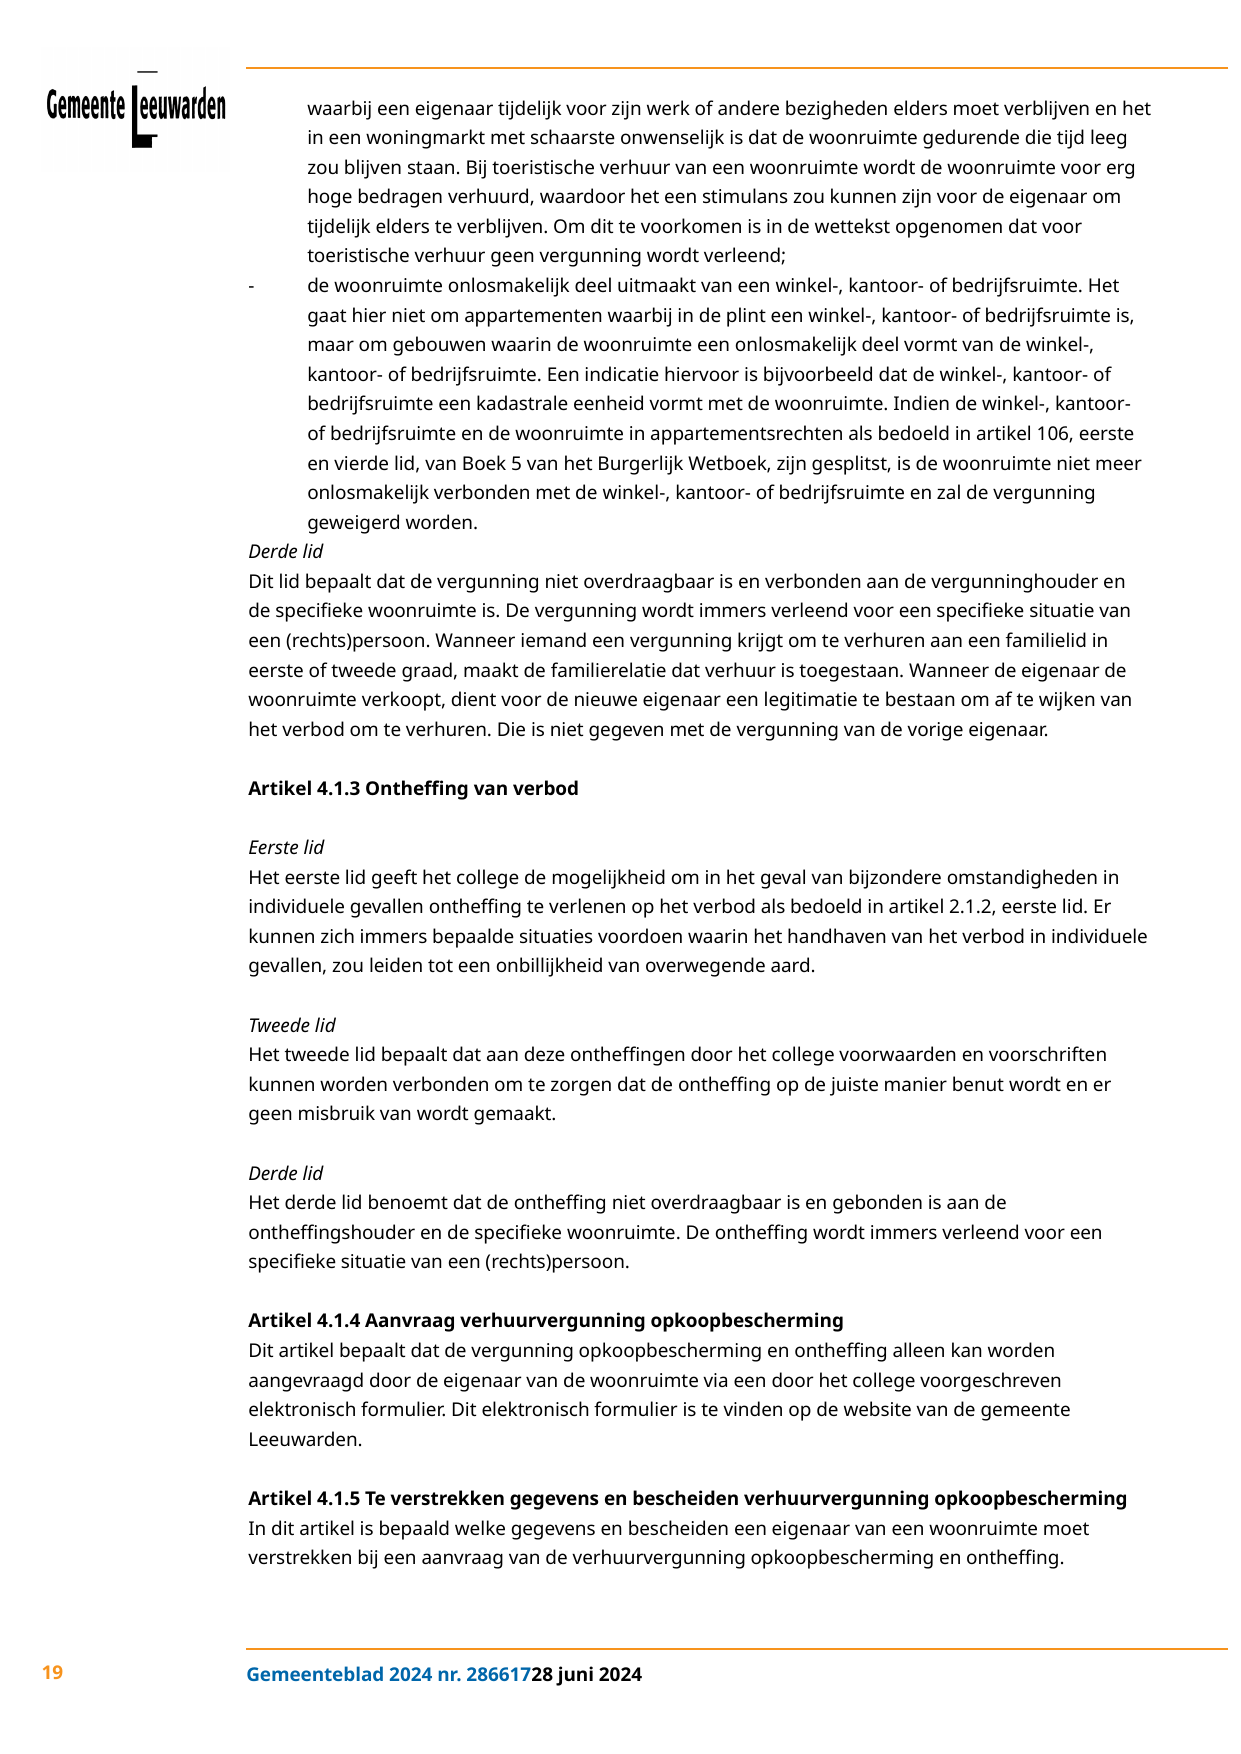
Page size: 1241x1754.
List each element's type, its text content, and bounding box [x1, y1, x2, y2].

text Eerste lid [248, 834, 1152, 860]
list de woonruimte onlosmakelijk deel uitmaakt van een winkel-, kantoor- of bedrijfsruimte. Het gaat hier niet om appartementen waarbij in de plint een winkel-, kantoor- of bedrijfsruimte is, maar om gebouwen waarin de woonruimte een onlosmakelijk deel vormt van de winkel-, kantoor- of bedrijfsruimte. Een indicatie hiervoor is bijvoorbeeld dat de winkel-, kantoor- of bedrijfsruimte een kadastrale eenheid vormt met de woonruimte. Indien de winkel-, kantoor- of bedrijfsruimte en de woonruimte in appartementsrechten als bedoeld in artikel 106, eerste en vierde lid, van Boek 5 van het Burgerlijk Wetboek, zijn gesplitst, is de woonruimte niet meer onlosmakelijk verbonden met de winkel-, kantoor- of bedrijfsruimte en zal de vergunning geweigerd worden. [248, 272, 1152, 535]
text Het tweede lid bepaalt dat aan deze ontheffingen door het college voorwaarden en voorschriften kunnen worden verbonden om te zorgen dat de ontheffing op de juiste manier benut wordt en er geen misbruik van wordt gemaakt. [248, 1041, 1152, 1126]
text Het derde lid benoemt dat de ontheffing niet overdraagbaar is en gebonden is aan de ontheffingshouder en de specifieke woonruimte. De ontheffing wordt immers verleend voor een specifieke situatie van een (rechts)persoon. [248, 1189, 1152, 1274]
text Artikel 4.1.5 Te verstrekken gegevens en bescheiden verhuurvergunning opkoopbescherming [248, 1485, 1152, 1511]
list waarbij een eigenaar tijdelijk voor zijn werk of andere bezigheden elders moet verblijven en het in een woningmarkt met schaarste onwenselijk is dat de woonruimte gedurende die tijd leeg zou blijven staan. Bij toeristische verhuur van een woonruimte wordt de woonruimte voor erg hoge bedragen verhuurd, waardoor het een stimulans zou kunnen zijn voor de eigenaar om tijdelijk elders te verblijven. Om dit te voorkomen is in de wettekst opgenomen dat voor toeristische verhuur geen vergunning wordt verleend; [248, 95, 1152, 268]
text Tweede lid [248, 1012, 1152, 1038]
picture [41, 47, 231, 172]
text Artikel 4.1.3 Ontheffing van verbod [248, 775, 1152, 801]
text Derde lid [248, 1160, 1152, 1186]
text Dit artikel bepaalt dat de vergunning opkoopbescherming en ontheffing alleen kan worden aangevraagd door de eigenaar van de woonruimte via een door het college voorgeschreven elektronisch formulier. Dit elektronisch formulier is te vinden op de website van de gemeente Leeuwarden. [248, 1337, 1152, 1452]
text Het eerste lid geeft het college de mogelijkheid om in het geval van bijzondere omstandigheden in individuele gevallen ontheffing te verlenen op het verbod als bedoeld in artikel 2.1.2, eerste lid. Er kunnen zich immers bepaalde situaties voordoen waarin het handhaven van het verbod in individuele gevallen, zou leiden tot een onbillijkheid van overwegende aard. [248, 864, 1152, 978]
text Derde lid [248, 538, 1152, 564]
text In dit artikel is bepaald welke gegevens en bescheiden een eigenaar van een woonruimte moet verstrekken bij een aanvraag van de verhuurvergunning opkoopbescherming en ontheffing. [248, 1515, 1152, 1570]
text Artikel 4.1.4 Aanvraag verhuurvergunning opkoopbescherming [248, 1308, 1152, 1333]
text Dit lid bepaalt dat de vergunning niet overdraagbaar is en verbonden aan de vergunninghouder en de specifieke woonruimte is. De vergunning wordt immers verleend voor een specifieke situatie van een (rechts)persoon. Wanneer iemand een vergunning krijgt om te verhuren aan een familielid in eerste of tweede graad, maakt de familierelatie dat verhuur is toegestaan. Wanneer de eigenaar de woonruimte verkoopt, dient voor de nieuwe eigenaar een legitimatie te bestaan om af te wijken van het verbod om te verhuren. Die is niet gegeven met de vergunning van de vorige eigenaar. [248, 568, 1152, 742]
